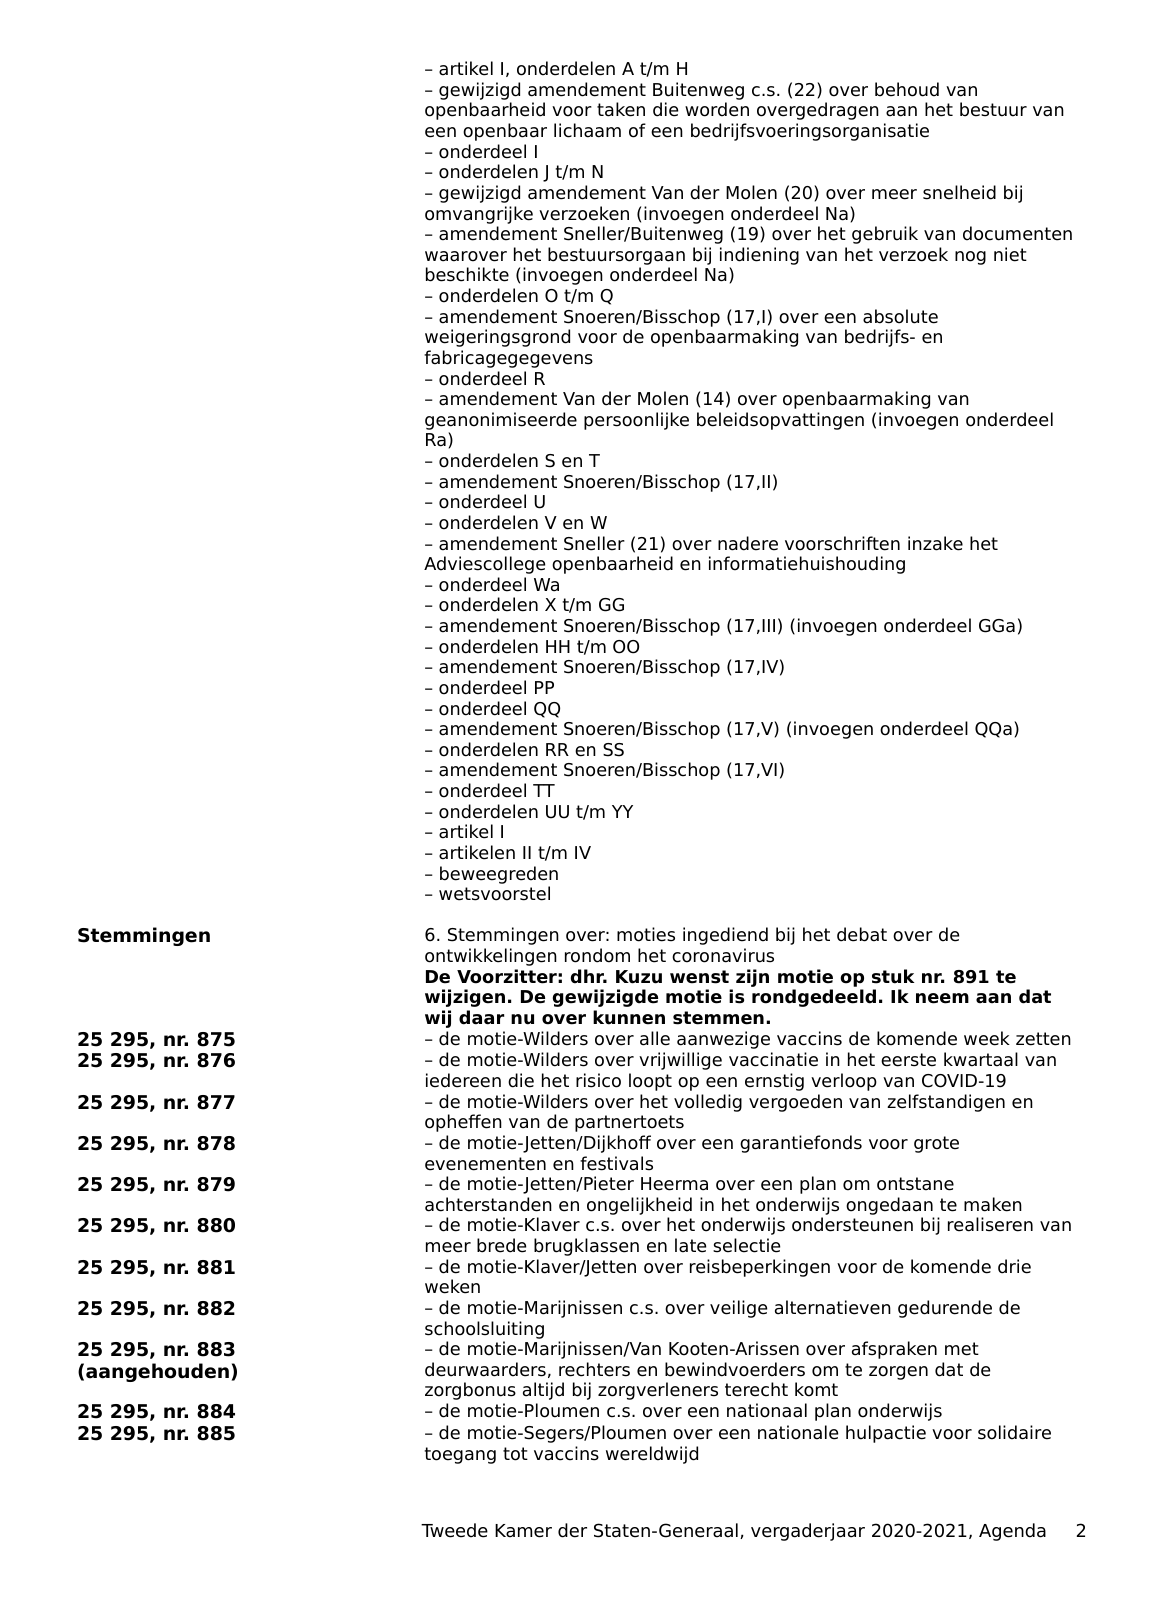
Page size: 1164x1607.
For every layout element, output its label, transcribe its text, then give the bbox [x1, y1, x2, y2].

table_cell 25 295, nr. 875 [77, 1029, 401, 1050]
table_cell – amendement Snoeren/Bisschop (17,I) over een absolute weigeringsgrond voor de openbaarmaking van bedrijfs- en fabricagegegevens [418, 307, 1087, 368]
table_cell [77, 637, 401, 657]
table_cell – onderdelen RR en SS [418, 740, 1087, 760]
table_cell – amendement Snoeren/Bisschop (17,VI) [418, 760, 1087, 781]
table_cell [401, 513, 418, 533]
table_cell – onderdeel TT [418, 781, 1087, 802]
table_cell – onderdelen X t/m GG [418, 595, 1087, 616]
table_cell 25 295, nr. 885 [77, 1423, 401, 1464]
table_cell [418, 905, 1087, 925]
table_cell [401, 967, 418, 1028]
table_cell [401, 534, 418, 575]
table_cell [401, 1401, 418, 1423]
table_cell – gewijzigd amendement Buitenweg c.s. (22) over behoud van openbaarheid voor taken die worden overgedragen aan het bestuur van een openbaar lichaam of een bedrijfsvoeringsorganisatie [418, 80, 1087, 142]
table_cell [77, 224, 401, 286]
table_cell [77, 183, 401, 224]
table_cell [401, 822, 418, 843]
table_cell [401, 1133, 418, 1174]
table_cell [77, 843, 401, 863]
table_cell – gewijzigd amendement Van der Molen (20) over meer snelheid bij omvangrijke verzoeken (invoegen onderdeel Na) [418, 183, 1087, 224]
table_cell [77, 905, 401, 925]
table_cell [401, 142, 418, 162]
table_cell [401, 1050, 418, 1092]
table_cell [77, 59, 401, 80]
table_cell – onderdelen J t/m N [418, 162, 1087, 183]
table_cell – de motie-Wilders over het volledig vergoeden van zelfstandigen en opheffen van de partnertoets [418, 1092, 1087, 1133]
table_cell 25 295, nr. 883 (aangehouden) [77, 1339, 401, 1401]
table_cell – onderdelen HH t/m OO [418, 637, 1087, 657]
table_cell – onderdeel U [418, 492, 1087, 513]
table_cell 25 295, nr. 880 [77, 1215, 401, 1257]
table_cell [401, 80, 418, 142]
table_cell – de motie-Ploumen c.s. over een nationaal plan onderwijs [418, 1401, 1087, 1423]
table_cell [401, 1339, 418, 1401]
table_cell – de motie-Jetten/Pieter Heerma over een plan om ontstane achterstanden en ongelijkheid in het onderwijs ongedaan te maken [418, 1174, 1087, 1215]
table_cell [77, 162, 401, 183]
table_cell [401, 575, 418, 595]
table_cell – de motie-Marijnissen/Van Kooten-Arissen over afspraken met deurwaarders, rechters en bewindvoerders om te zorgen dat de zorgbonus altijd bij zorgverleners terecht komt [418, 1339, 1087, 1401]
table_cell [77, 781, 401, 802]
table_cell [401, 1423, 418, 1464]
table_cell – amendement Van der Molen (14) over openbaarmaking van geanonimiseerde persoonlijke beleidsopvattingen (invoegen onderdeel Ra) [418, 389, 1087, 451]
table_cell [401, 59, 418, 80]
table_cell – de motie-Wilders over vrijwillige vaccinatie in het eerste kwartaal van iedereen die het risico loopt op een ernstig verloop van COVID-19 [418, 1050, 1087, 1092]
table_cell – beweegreden [418, 864, 1087, 884]
table_cell – onderdeel R [418, 369, 1087, 389]
table_cell [77, 286, 401, 307]
table_cell [401, 1029, 418, 1050]
table_cell [77, 492, 401, 513]
table_cell – de motie-Wilders over alle aanwezige vaccins de komende week zetten [418, 1029, 1087, 1050]
table_cell 25 295, nr. 876 [77, 1050, 401, 1092]
table_cell [401, 1215, 418, 1257]
table_cell [401, 595, 418, 616]
table_cell [401, 1092, 418, 1133]
table_cell – onderdelen UU t/m YY [418, 802, 1087, 822]
table_cell 25 295, nr. 884 [77, 1401, 401, 1423]
table_cell – de motie-Jetten/Dijkhoff over een garantiefonds voor grote evenementen en festivals [418, 1133, 1087, 1174]
table_cell – onderdeel I [418, 142, 1087, 162]
table_cell [77, 678, 401, 698]
table_cell – onderdelen S en T [418, 451, 1087, 472]
table_cell [77, 307, 401, 368]
table_cell – onderdeel PP [418, 678, 1087, 698]
table_cell [401, 843, 418, 863]
table_cell – amendement Snoeren/Bisschop (17,III) (invoegen onderdeel GGa) [418, 616, 1087, 637]
table_cell [401, 637, 418, 657]
table_cell – de motie-Segers/Ploumen over een nationale hulpactie voor solidaire toegang tot vaccins wereldwijd [418, 1423, 1087, 1464]
table_cell – amendement Snoeren/Bisschop (17,IV) [418, 657, 1087, 678]
table_cell [77, 513, 401, 533]
table_cell – artikel I, onderdelen A t/m H [418, 59, 1087, 80]
table_cell – de motie-Marijnissen c.s. over veilige alternatieven gedurende de schoolsluiting [418, 1298, 1087, 1339]
table_cell Stemmingen [77, 925, 401, 967]
table_cell – amendement Snoeren/Bisschop (17,II) [418, 472, 1087, 492]
table_cell [401, 884, 418, 905]
table_cell [77, 884, 401, 905]
table_cell 25 295, nr. 879 [77, 1174, 401, 1215]
table_cell [401, 616, 418, 637]
table_cell [77, 80, 401, 142]
table_cell [77, 369, 401, 389]
table_cell – onderdeel Wa [418, 575, 1087, 595]
table_cell [77, 967, 401, 1028]
table_cell – onderdeel QQ [418, 699, 1087, 719]
table_cell [401, 760, 418, 781]
table_cell [77, 802, 401, 822]
table_cell 6. Stemmingen over: moties ingediend bij het debat over de ontwikkelingen rondom het coronavirus [418, 925, 1087, 967]
table_cell [77, 142, 401, 162]
table_cell – amendement Sneller/Buitenweg (19) over het gebruik van documenten waarover het bestuursorgaan bij indiening van het verzoek nog niet beschikte (invoegen onderdeel Na) [418, 224, 1087, 286]
table_cell [401, 183, 418, 224]
table_cell [401, 699, 418, 719]
table_cell – onderdelen O t/m Q [418, 286, 1087, 307]
table_cell [401, 719, 418, 740]
table_cell 25 295, nr. 878 [77, 1133, 401, 1174]
table_cell [401, 1298, 418, 1339]
table_cell [77, 657, 401, 678]
table_cell 25 295, nr. 881 [77, 1257, 401, 1298]
table_cell [401, 925, 418, 967]
table_cell [77, 699, 401, 719]
table_cell [401, 657, 418, 678]
table_cell [77, 389, 401, 451]
table_cell [77, 719, 401, 740]
table_cell [77, 760, 401, 781]
table_cell [401, 1257, 418, 1298]
table_cell [77, 822, 401, 843]
table_cell [77, 575, 401, 595]
table_cell [401, 307, 418, 368]
table_cell – de motie-Klaver c.s. over het onderwijs ondersteunen bij realiseren van meer brede brugklassen en late selectie [418, 1215, 1087, 1257]
table_cell – wetsvoorstel [418, 884, 1087, 905]
table_cell – onderdelen V en W [418, 513, 1087, 533]
table_cell [401, 472, 418, 492]
table_cell [401, 905, 418, 925]
table_cell – artikel I [418, 822, 1087, 843]
table_cell [401, 492, 418, 513]
table_cell 25 295, nr. 882 [77, 1298, 401, 1339]
table_cell De Voorzitter: dhr. Kuzu wenst zijn motie op stuk nr. 891 te wijzigen. De gewijzigde motie is rondgedeeld. Ik neem aan dat wij daar nu over kunnen stemmen. [418, 967, 1087, 1028]
table_cell [401, 286, 418, 307]
table_cell – artikelen II t/m IV [418, 843, 1087, 863]
table_cell – de motie-Klaver/Jetten over reisbeperkingen voor de komende drie weken [418, 1257, 1087, 1298]
table_cell [401, 162, 418, 183]
table_cell [401, 369, 418, 389]
table_cell – amendement Snoeren/Bisschop (17,V) (invoegen onderdeel QQa) [418, 719, 1087, 740]
table_cell [401, 1174, 418, 1215]
table_cell [401, 802, 418, 822]
table_cell [77, 451, 401, 472]
table_cell [401, 224, 418, 286]
table_cell [401, 781, 418, 802]
table_cell [401, 451, 418, 472]
table_cell [401, 740, 418, 760]
table_cell [77, 534, 401, 575]
table_cell [77, 740, 401, 760]
table_cell [77, 595, 401, 616]
table_cell [401, 389, 418, 451]
table_cell [77, 616, 401, 637]
table_cell [77, 864, 401, 884]
table_cell [77, 472, 401, 492]
table_cell – amendement Sneller (21) over nadere voorschriften inzake het Adviescollege openbaarheid en informatiehuishouding [418, 534, 1087, 575]
table_cell [401, 864, 418, 884]
table_cell [401, 678, 418, 698]
table_cell 25 295, nr. 877 [77, 1092, 401, 1133]
